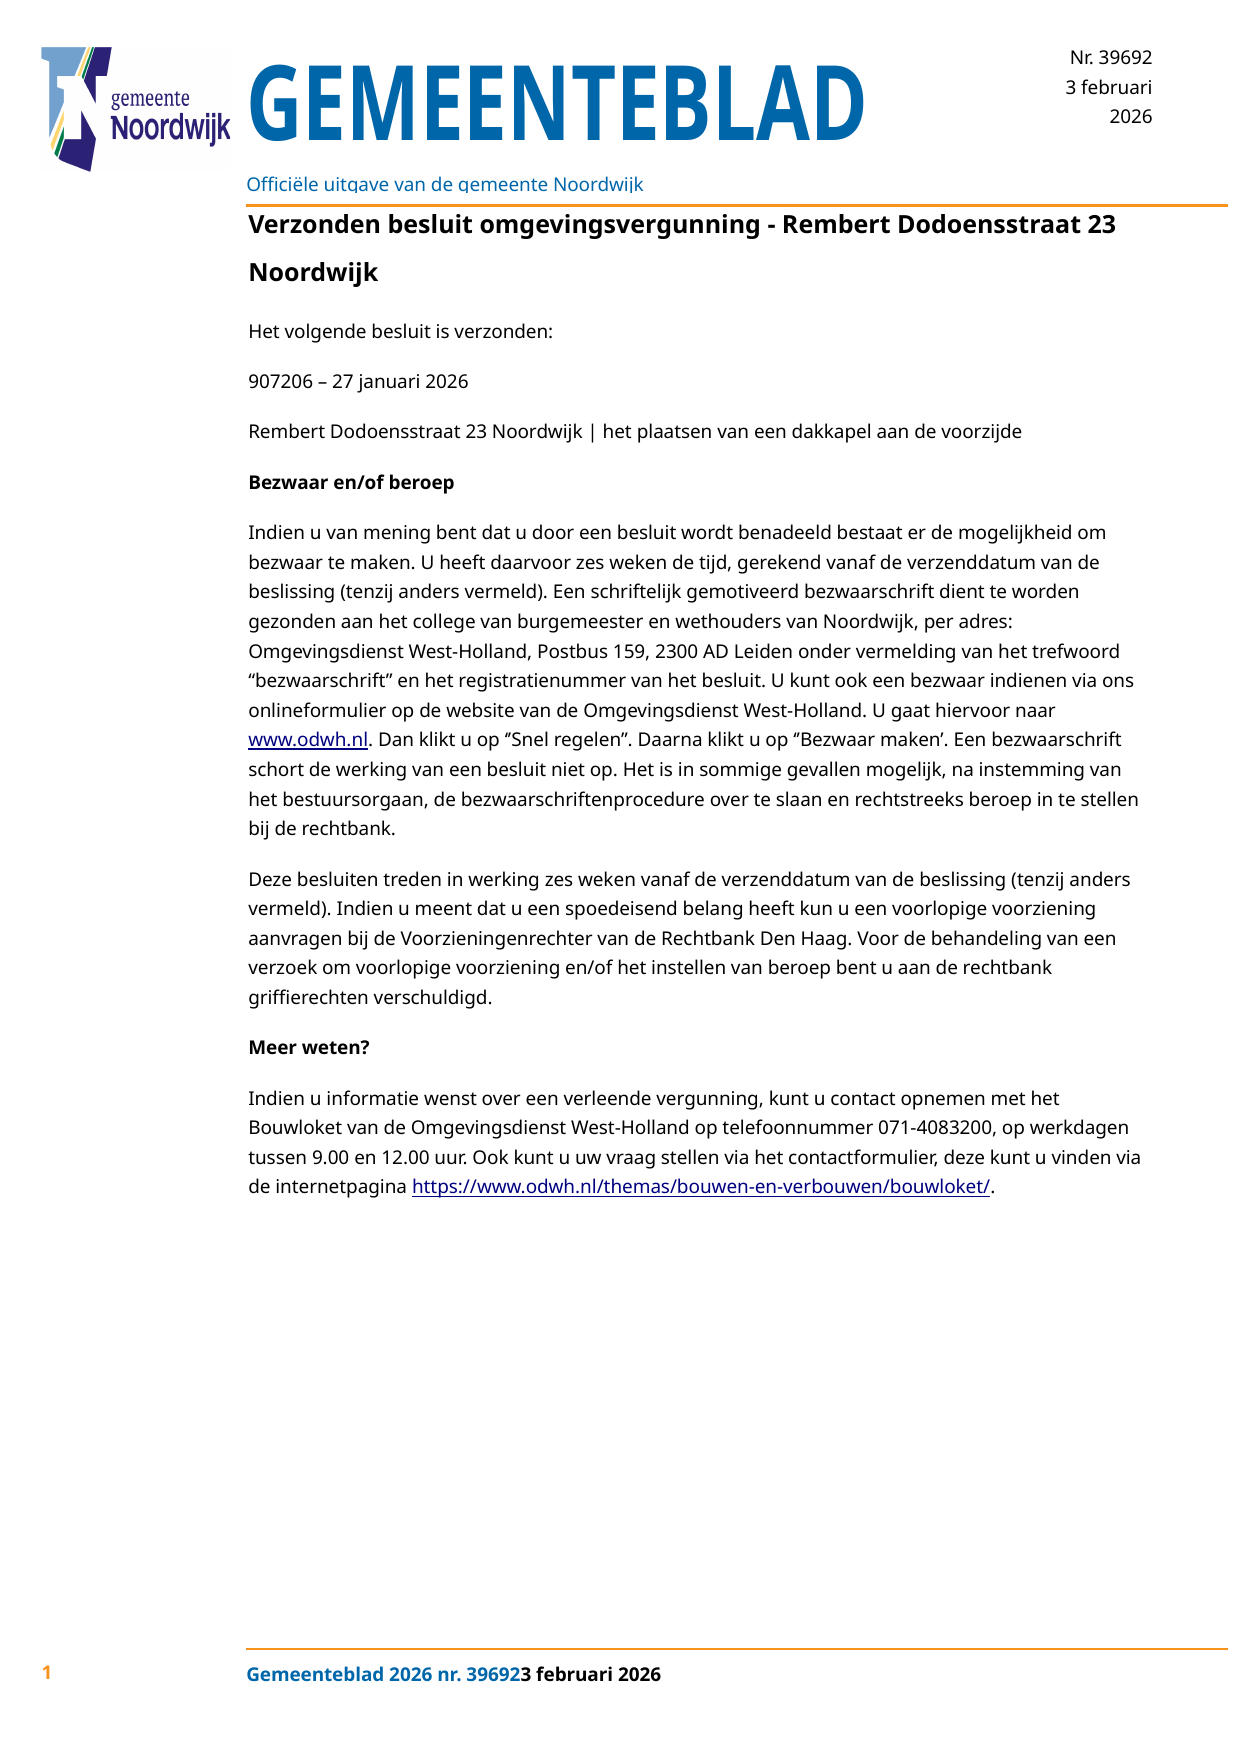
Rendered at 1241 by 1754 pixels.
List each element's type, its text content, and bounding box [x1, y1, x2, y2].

picture [41, 47, 231, 172]
text Meer weten? [248, 1034, 1152, 1060]
text Rembert Dodoensstraat 23 Noordwijk | het plaatsen van een dakkapel aan de voorzijde [248, 419, 1152, 444]
text Deze besluiten treden in werking zes weken vanaf de verzenddatum van de beslissing (tenzij anders vermeld). Indien u meent dat u een spoedeisend belang heeft kun u een voorlopige voorziening aanvragen bij de Voorzieningenrechter van de Rechtbank Den Haag. Voor de behandeling van een verzoek om voorlopige voorziening en/of het instellen van beroep bent u aan de rechtbank griffierechten verschuldigd. [248, 866, 1152, 1010]
text Het volgende besluit is verzonden: [248, 318, 1152, 344]
text Bezwaar en/of beroep [248, 469, 1152, 495]
text Indien u informatie wenst over een verleende vergunning, kunt u contact opnemen met het Bouwloket van de Omgevingsdienst West-Holland op telefoonnummer 071-4083200, op werkdagen tussen 9.00 en 12.00 uur. Ook kunt u uw vraag stellen via het contactformulier, deze kunt u vinden via de internetpagina https://www.odwh.nl/themas/bouwen-en-verbouwen/bouwloket/. [248, 1085, 1152, 1199]
text Indien u van mening bent dat u door een besluit wordt benadeeld bestaat er de mogelijkheid om bezwaar te maken. U heeft daarvoor zes weken de tijd, gerekend vanaf de verzenddatum van de beslissing (tenzij anders vermeld). Een schriftelijk gemotiveerd bezwaarschrift dient te worden gezonden aan het college van burgemeester en wethouders van Noordwijk, per adres: Omgevingsdienst West-Holland, Postbus 159, 2300 AD Leiden onder vermelding van het trefwoord “bezwaarschrift” en het registratienummer van het besluit. U kunt ook een bezwaar indienen via ons onlineformulier op de website van de Omgevingsdienst West-Holland. U gaat hiervoor naar www.odwh.nl. Dan klikt u op ‘’Snel regelen”. Daarna klikt u op ‘’Bezwaar maken’. Een bezwaarschrift schort de werking van een besluit niet op. Het is in sommige gevallen mogelijk, na instemming van het bestuursorgaan, de bezwaarschriftenprocedure over te slaan en rechtstreeks beroep in te stellen bij de rechtbank. [248, 519, 1152, 841]
text 907206 – 27 januari 2026 [248, 368, 1152, 394]
text Verzonden besluit omgevingsvergunning - Rembert Dodoensstraat 23 Noordwijk [248, 207, 1152, 288]
